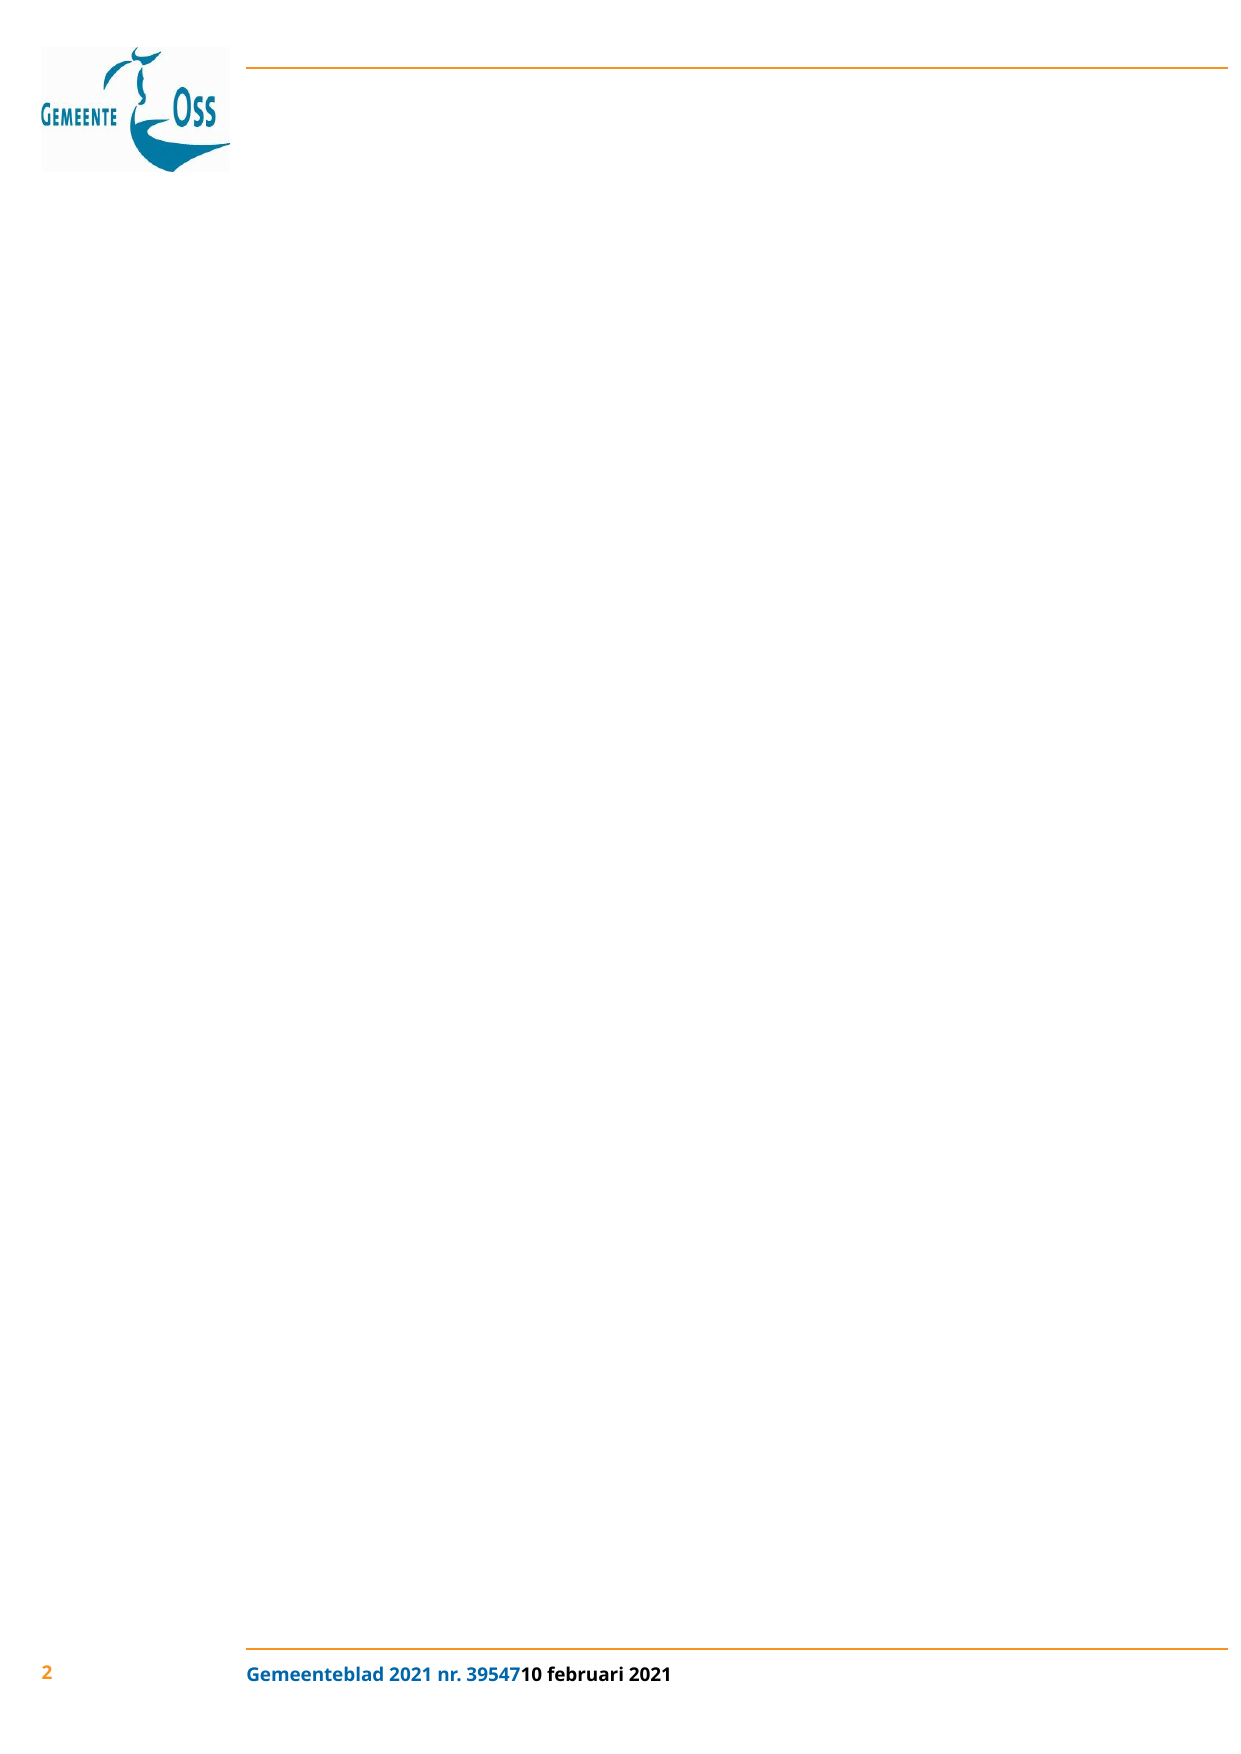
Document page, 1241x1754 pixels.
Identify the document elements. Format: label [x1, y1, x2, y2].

picture [41, 47, 231, 172]
